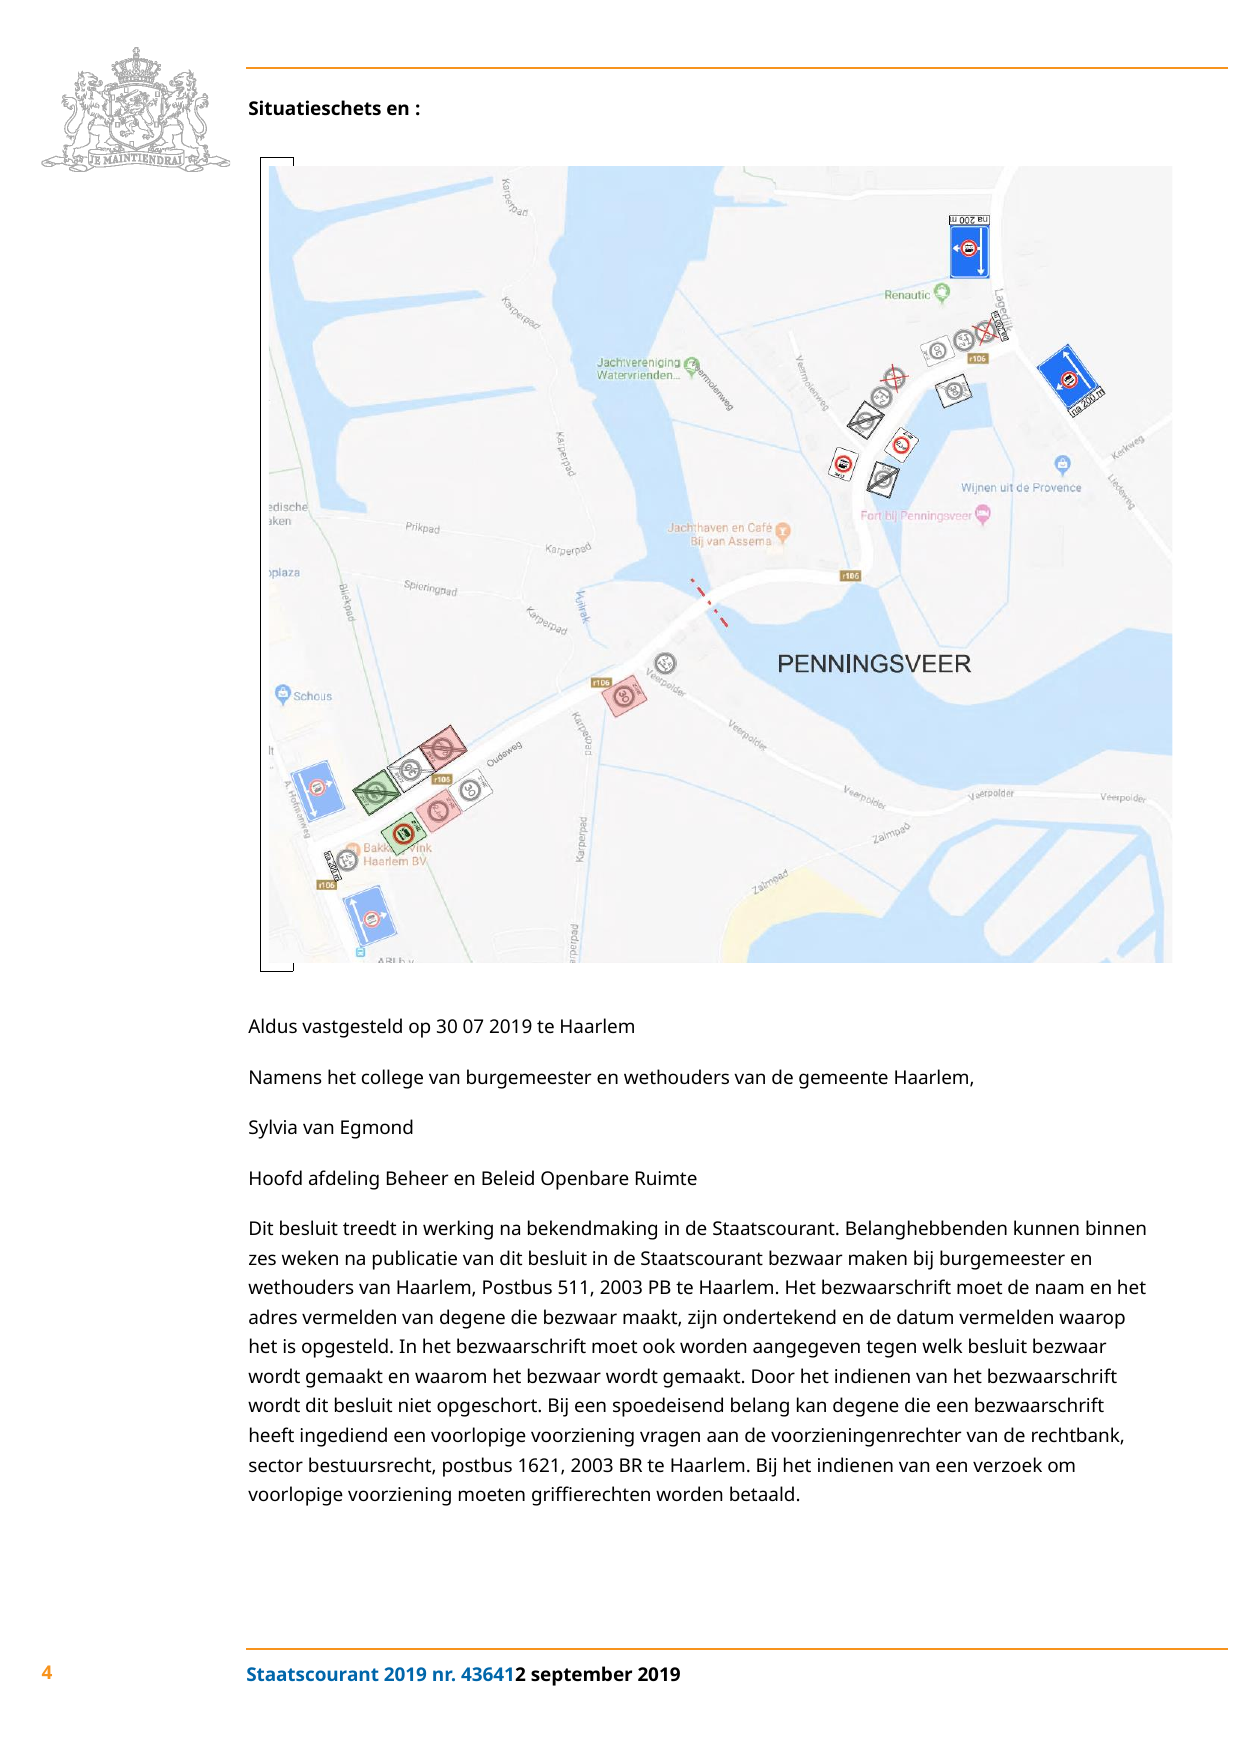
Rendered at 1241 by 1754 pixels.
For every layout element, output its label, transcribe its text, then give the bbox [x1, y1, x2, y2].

text Hoofd afdeling Beheer en Beleid Openbare Ruimte [248, 1165, 1152, 1190]
text Dit besluit treedt in werking na bekendmaking in de Staatscourant. Belanghebbenden kunnen binnen zes weken na publicatie van dit besluit in de Staatscourant bezwaar maken bij burgemeester en wethouders van Haarlem, Postbus 511, 2003 PB te Haarlem. Het bezwaarschrift moet de naam en het adres vermelden van degene die bezwaar maakt, zijn ondertekend en de datum vermelden waarop het is opgesteld. In het bezwaarschrift moet ook worden aangegeven tegen welk besluit bezwaar wordt gemaakt en waarom het bezwaar wordt gemaakt. Door het indienen van het bezwaarschrift wordt dit besluit niet opgeschort. Bij een spoedeisend belang kan degene die een bezwaarschrift heeft ingediend een voorlopige voorziening vragen aan de voorzieningenrechter van de rechtbank, sector bestuursrecht, postbus 1621, 2003 BR te Haarlem. Bij het indienen van een verzoek om voorlopige voorziening moeten griffierechten worden betaald. [248, 1215, 1152, 1507]
picture [41, 47, 231, 172]
picture [268, 166, 1173, 963]
text Sylvia van Egmond [248, 1114, 1152, 1140]
text Situatieschets en : [248, 95, 1152, 121]
text Aldus vastgesteld op 30 07 2019 te Haarlem [248, 1013, 1152, 1039]
text Namens het college van burgemeester en wethouders van de gemeente Haarlem, [248, 1064, 1152, 1089]
